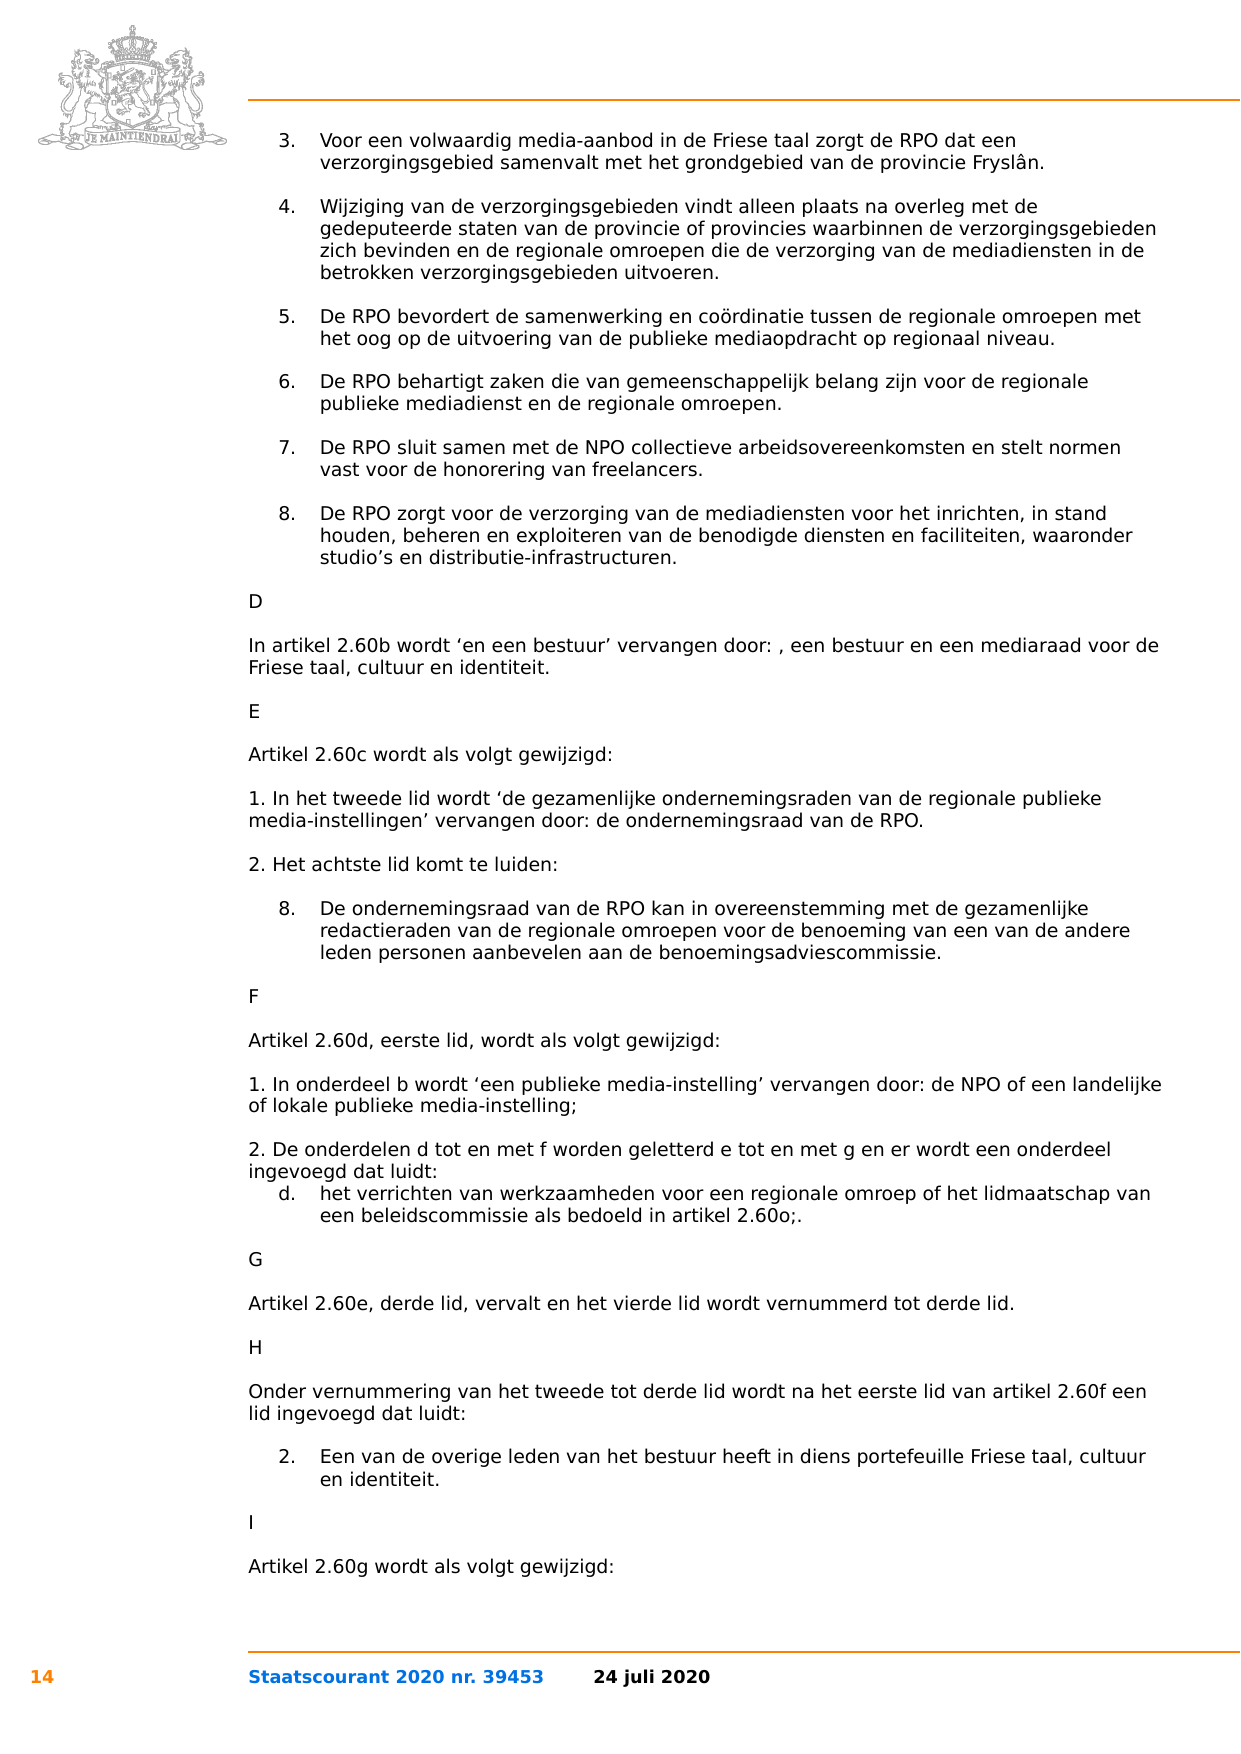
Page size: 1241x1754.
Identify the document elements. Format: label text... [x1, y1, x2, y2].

text I [248, 1512, 1163, 1534]
text 6. De RPO behartigt zaken die van gemeenschappelijk belang zijn voor de regionale publieke mediadienst en de regionale omroepen. [278, 371, 1163, 415]
text G [248, 1249, 1163, 1271]
text 4. Wijziging van de verzorgingsgebieden vindt alleen plaats na overleg met de gedeputeerde staten van de provincie of provincies waarbinnen de verzorgingsgebieden zich bevinden en de regionale omroepen die de verzorging van de mediadiensten in de betrokken verzorgingsgebieden uitvoeren. [278, 196, 1163, 284]
text Artikel 2.60d, eerste lid, wordt als volgt gewijzigd: [248, 1029, 1163, 1052]
text 8. De ondernemingsraad van de RPO kan in overeenstemming met de gezamenlijke redactieraden van de regionale omroepen voor de benoeming van een van de andere leden personen aanbevelen aan de benoemingsadviescommissie. [278, 898, 1163, 964]
text In artikel 2.60b wordt ‘en een bestuur’ vervangen door: , een bestuur en een mediaraad voor de Friese taal, cultuur en identiteit. [248, 635, 1163, 679]
text Artikel 2.60c wordt als volgt gewijzigd: [248, 744, 1163, 766]
picture [38, 25, 227, 150]
text 2. Het achtste lid komt te luiden: [248, 854, 1163, 876]
text 8. De RPO zorgt voor de verzorging van de mediadiensten voor het inrichten, in stand houden, beheren en exploiteren van de benodigde diensten en faciliteiten, waaronder studio’s en distributie-infrastructuren. [278, 503, 1163, 569]
text D [248, 591, 1163, 613]
text Artikel 2.60g wordt als volgt gewijzigd: [248, 1556, 1163, 1578]
text d. het verrichten van werkzaamheden voor een regionale omroep of het lidmaatschap van een beleidscommissie als bedoeld in artikel 2.60o;. [278, 1183, 1163, 1227]
text 5. De RPO bevordert de samenwerking en coördinatie tussen de regionale omroepen met het oog op de uitvoering van de publieke mediaopdracht op regionaal niveau. [278, 306, 1163, 349]
text 7. De RPO sluit samen met de NPO collectieve arbeidsovereenkomsten en stelt normen vast voor de honorering van freelancers. [278, 437, 1163, 481]
text 2. Een van de overige leden van het bestuur heeft in diens portefeuille Friese taal, cultuur en identiteit. [278, 1446, 1163, 1490]
text Artikel 2.60e, derde lid, vervalt en het vierde lid wordt vernummerd tot derde lid. [248, 1293, 1163, 1315]
text 1. In onderdeel b wordt ‘een publieke media-instelling’ vervangen door: de NPO of een landelijke of lokale publieke media-instelling; [248, 1073, 1163, 1117]
text 2. De onderdelen d tot en met f worden geletterd e tot en met g en er wordt een onderdeel ingevoegd dat luidt: [248, 1139, 1163, 1183]
text 3. Voor een volwaardig media-aanbod in de Friese taal zorgt de RPO dat een verzorgingsgebied samenvalt met het grondgebied van de provincie Fryslân. [278, 130, 1163, 174]
text H [248, 1337, 1163, 1359]
text 1. In het tweede lid wordt ‘de gezamenlijke ondernemingsraden van de regionale publieke media-instellingen’ vervangen door: de ondernemingsraad van de RPO. [248, 788, 1163, 832]
text E [248, 701, 1163, 722]
text F [248, 986, 1163, 1008]
text Onder vernummering van het tweede tot derde lid wordt na het eerste lid van artikel 2.60f een lid ingevoegd dat luidt: [248, 1381, 1163, 1424]
